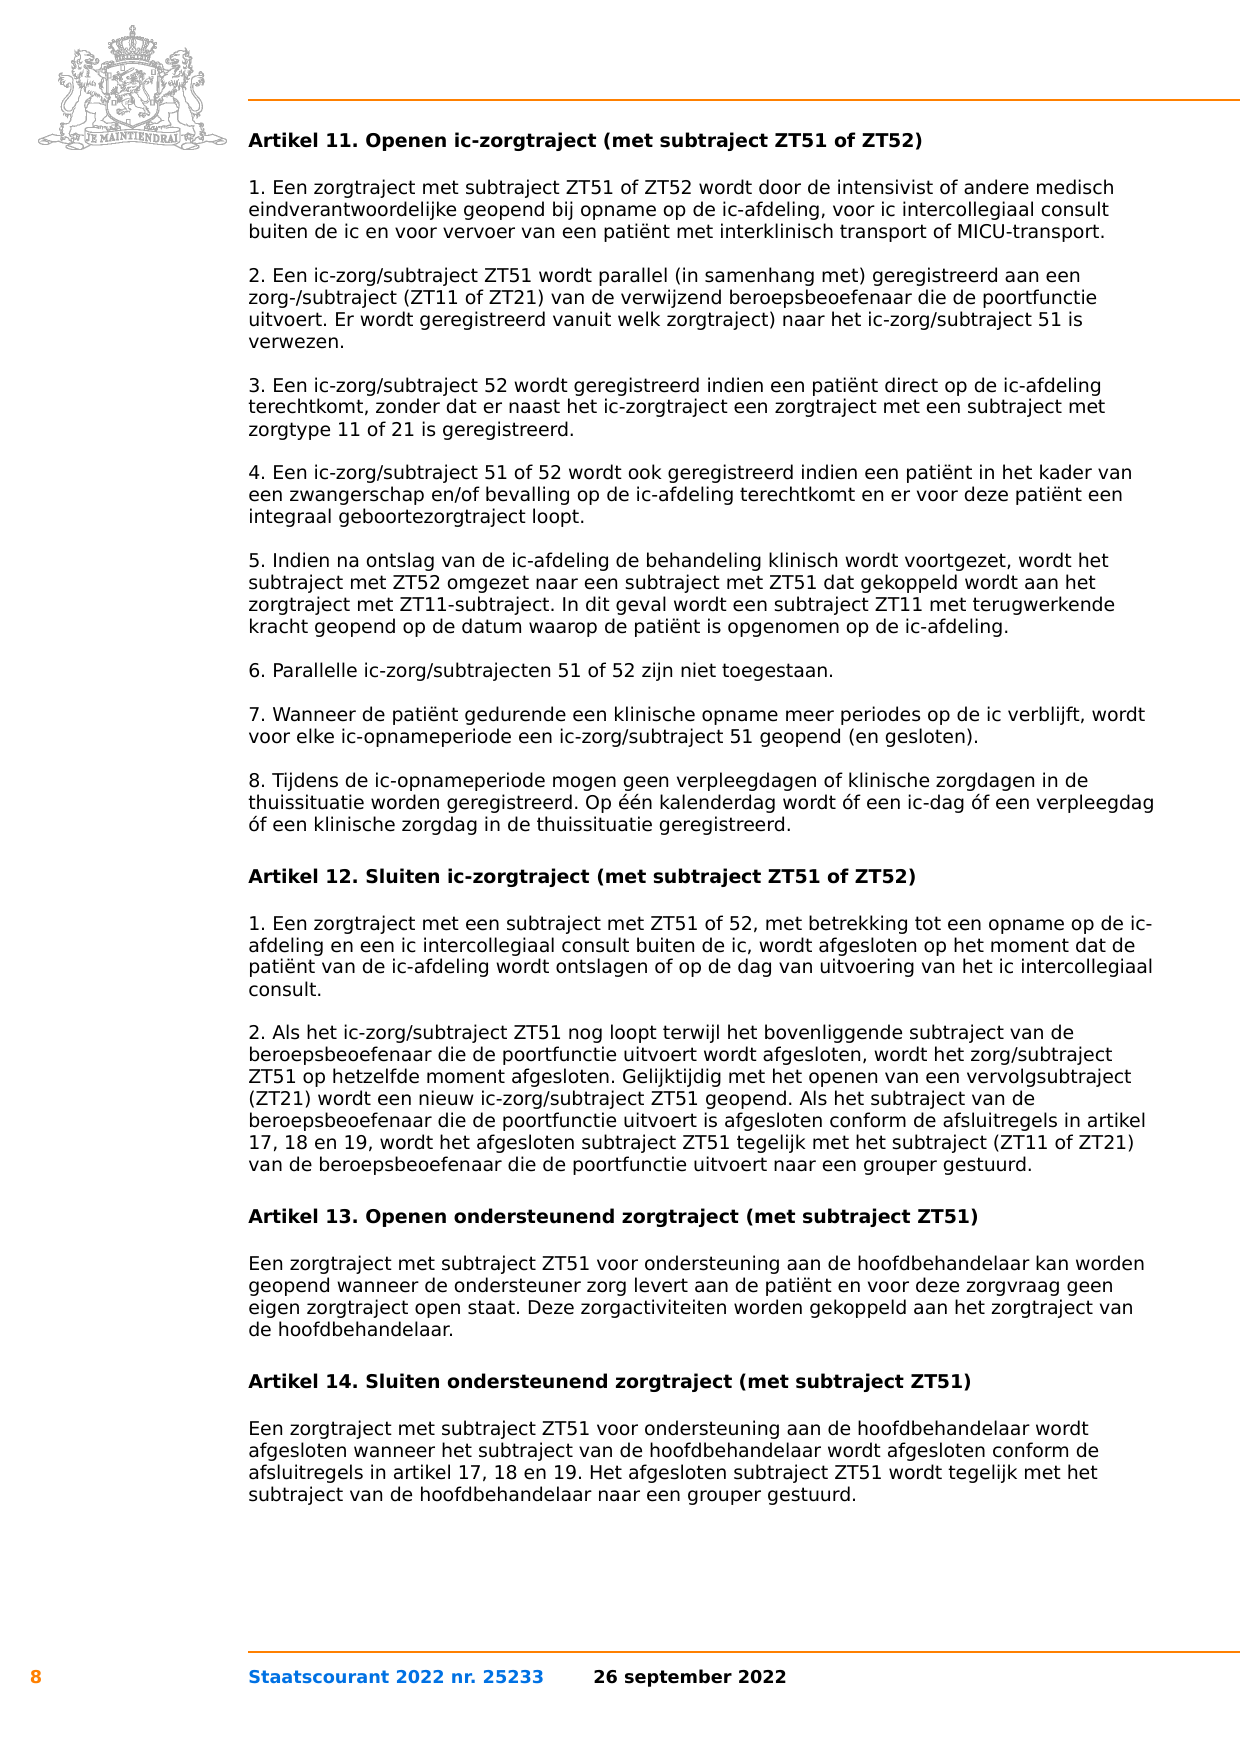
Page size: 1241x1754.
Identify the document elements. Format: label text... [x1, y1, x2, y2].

subtitle Artikel 14. Sluiten ondersteunend zorgtraject (met subtraject ZT51) [248, 1371, 1163, 1393]
text 3. Een ic-zorg/subtraject 52 wordt geregistreerd indien een patiënt direct op de ic-afdeling terechtkomt, zonder dat er naast het ic-zorgtraject een zorgtraject met een subtraject met zorgtype 11 of 21 is geregistreerd. [248, 374, 1163, 440]
text 2. Als het ic-zorg/subtraject ZT51 nog loopt terwijl het bovenliggende subtraject van de beroepsbeoefenaar die de poortfunctie uitvoert wordt afgesloten, wordt het zorg/subtraject ZT51 op hetzelfde moment afgesloten. Gelijktijdig met het openen van een vervolgsubtraject (ZT21) wordt een nieuw ic-zorg/subtraject ZT51 geopend. Als het subtraject van de beroepsbeoefenaar die de poortfunctie uitvoert is afgesloten conform de afsluitregels in artikel 17, 18 en 19, wordt het afgesloten subtraject ZT51 tegelijk met het subtraject (ZT11 of ZT21) van de beroepsbeoefenaar die de poortfunctie uitvoert naar een grouper gestuurd. [248, 1022, 1163, 1176]
text Een zorgtraject met subtraject ZT51 voor ondersteuning aan de hoofdbehandelaar wordt afgesloten wanneer het subtraject van de hoofdbehandelaar wordt afgesloten conform de afsluitregels in artikel 17, 18 en 19. Het afgesloten subtraject ZT51 wordt tegelijk met het subtraject van de hoofdbehandelaar naar een grouper gestuurd. [248, 1418, 1163, 1506]
text Een zorgtraject met subtraject ZT51 voor ondersteuning aan de hoofdbehandelaar kan worden geopend wanneer de ondersteuner zorg levert aan de patiënt en voor deze zorgvraag geen eigen zorgtraject open staat. Deze zorgactiviteiten worden gekoppeld aan het zorgtraject van de hoofdbehandelaar. [248, 1253, 1163, 1341]
text 2. Een ic-zorg/subtraject ZT51 wordt parallel (in samenhang met) geregistreerd aan een zorg-/subtraject (ZT11 of ZT21) van de verwijzend beroepsbeoefenaar die de poortfunctie uitvoert. Er wordt geregistreerd vanuit welk zorgtraject) naar het ic-zorg/subtraject 51 is verwezen. [248, 265, 1163, 353]
text 4. Een ic-zorg/subtraject 51 of 52 wordt ook geregistreerd indien een patiënt in het kader van een zwangerschap en/of bevalling op de ic-afdeling terechtkomt en er voor deze patiënt een integraal geboortezorgtraject loopt. [248, 462, 1163, 528]
text 7. Wanneer de patiënt gedurende een klinische opname meer periodes op de ic verblijft, wordt voor elke ic-opnameperiode een ic-zorg/subtraject 51 geopend (en gesloten). [248, 704, 1163, 748]
picture [38, 25, 227, 150]
subtitle Artikel 13. Openen ondersteunend zorgtraject (met subtraject ZT51) [248, 1206, 1163, 1228]
text 1. Een zorgtraject met een subtraject met ZT51 of 52, met betrekking tot een opname op de ic-afdeling en een ic intercollegiaal consult buiten de ic, wordt afgesloten op het moment dat de patiënt van de ic-afdeling wordt ontslagen of op de dag van uitvoering van het ic intercollegiaal consult. [248, 912, 1163, 1000]
text 8. Tijdens de ic-opnameperiode mogen geen verpleegdagen of klinische zorgdagen in de thuissituatie worden geregistreerd. Op één kalenderdag wordt óf een ic-dag óf een verpleegdag óf een klinische zorgdag in de thuissituatie geregistreerd. [248, 769, 1163, 836]
text 6. Parallelle ic-zorg/subtrajecten 51 of 52 zijn niet toegestaan. [248, 660, 1163, 682]
subtitle Artikel 12. Sluiten ic-zorgtraject (met subtraject ZT51 of ZT52) [248, 866, 1163, 887]
text 1. Een zorgtraject met subtraject ZT51 of ZT52 wordt door de intensivist of andere medisch eindverantwoordelijke geopend bij opname op de ic-afdeling, voor ic intercollegiaal consult buiten de ic en voor vervoer van een patiënt met interklinisch transport of MICU-transport. [248, 177, 1163, 243]
text 5. Indien na ontslag van de ic-afdeling de behandeling klinisch wordt voortgezet, wordt het subtraject met ZT52 omgezet naar een subtraject met ZT51 dat gekoppeld wordt aan het zorgtraject met ZT11-subtraject. In dit geval wordt een subtraject ZT11 met terugwerkende kracht geopend op de datum waarop de patiënt is opgenomen op de ic-afdeling. [248, 550, 1163, 638]
subtitle Artikel 11. Openen ic-zorgtraject (met subtraject ZT51 of ZT52) [248, 130, 1163, 152]
